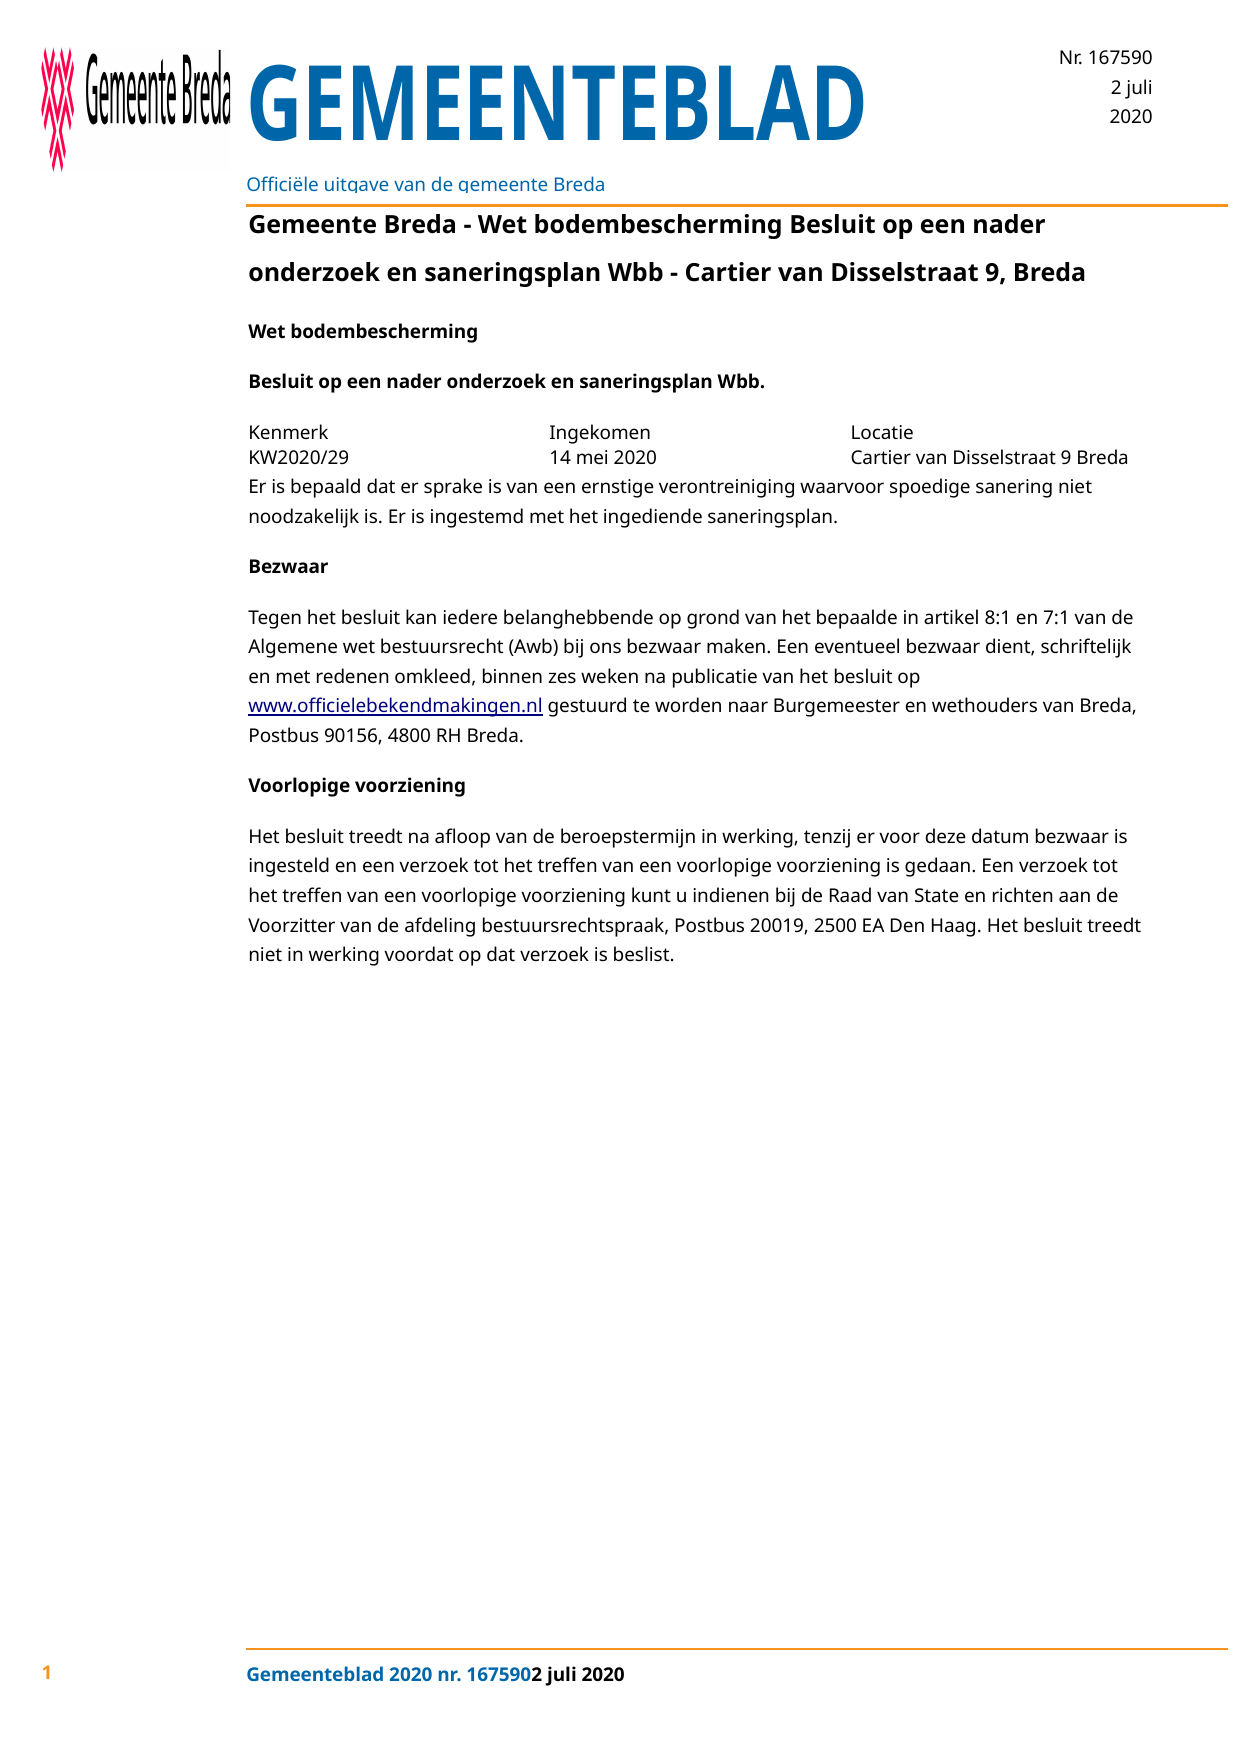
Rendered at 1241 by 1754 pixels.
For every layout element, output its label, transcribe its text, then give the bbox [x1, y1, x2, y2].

table_cell 14 mei 2020 [549, 445, 850, 470]
text Tegen het besluit kan iedere belanghebbende op grond van het bepaalde in artikel 8:1 en 7:1 van de Algemene wet bestuursrecht (Awb) bij ons bezwaar maken. Een eventueel bezwaar dient, schriftelijk en met redenen omkleed, binnen zes weken na publicatie van het besluit op www.officielebekendmakingen.nl gestuurd te worden naar Burgemeester en wethouders van Breda, Postbus 90156, 4800 RH Breda. [248, 604, 1152, 748]
table_cell Cartier van Disselstraat 9 Breda [850, 445, 1152, 470]
table_header Kenmerk [248, 419, 549, 444]
text Bezwaar [248, 553, 1152, 579]
text Wet bodembescherming [248, 318, 1152, 344]
text Het besluit treedt na afloop van de beroepstermijn in werking, tenzij er voor deze datum bezwaar is ingesteld en een verzoek tot het treffen van een voorlopige voorziening is gedaan. Een verzoek tot het treffen van een voorlopige voorziening kunt u indienen bij de Raad van State en richten aan de Voorzitter van de afdeling bestuursrechtspraak, Postbus 20019, 2500 EA Den Haag. Het besluit treedt niet in werking voordat op dat verzoek is beslist. [248, 823, 1152, 967]
text Er is bepaald dat er sprake is van een ernstige verontreiniging waarvoor spoedige sanering niet noodzakelijk is. Er is ingestemd met het ingediende saneringsplan. [248, 473, 1152, 529]
text Gemeente Breda - Wet bodembescherming Besluit op een nader onderzoek en saneringsplan Wbb - Cartier van Disselstraat 9, Breda [248, 207, 1152, 288]
table_header Ingekomen [549, 419, 850, 444]
text Voorlopige voorziening [248, 773, 1152, 798]
text Besluit op een nader onderzoek en saneringsplan Wbb. [248, 368, 1152, 394]
table_header Locatie [850, 419, 1152, 444]
table_cell KW2020/29 [248, 445, 549, 470]
picture [41, 47, 231, 172]
